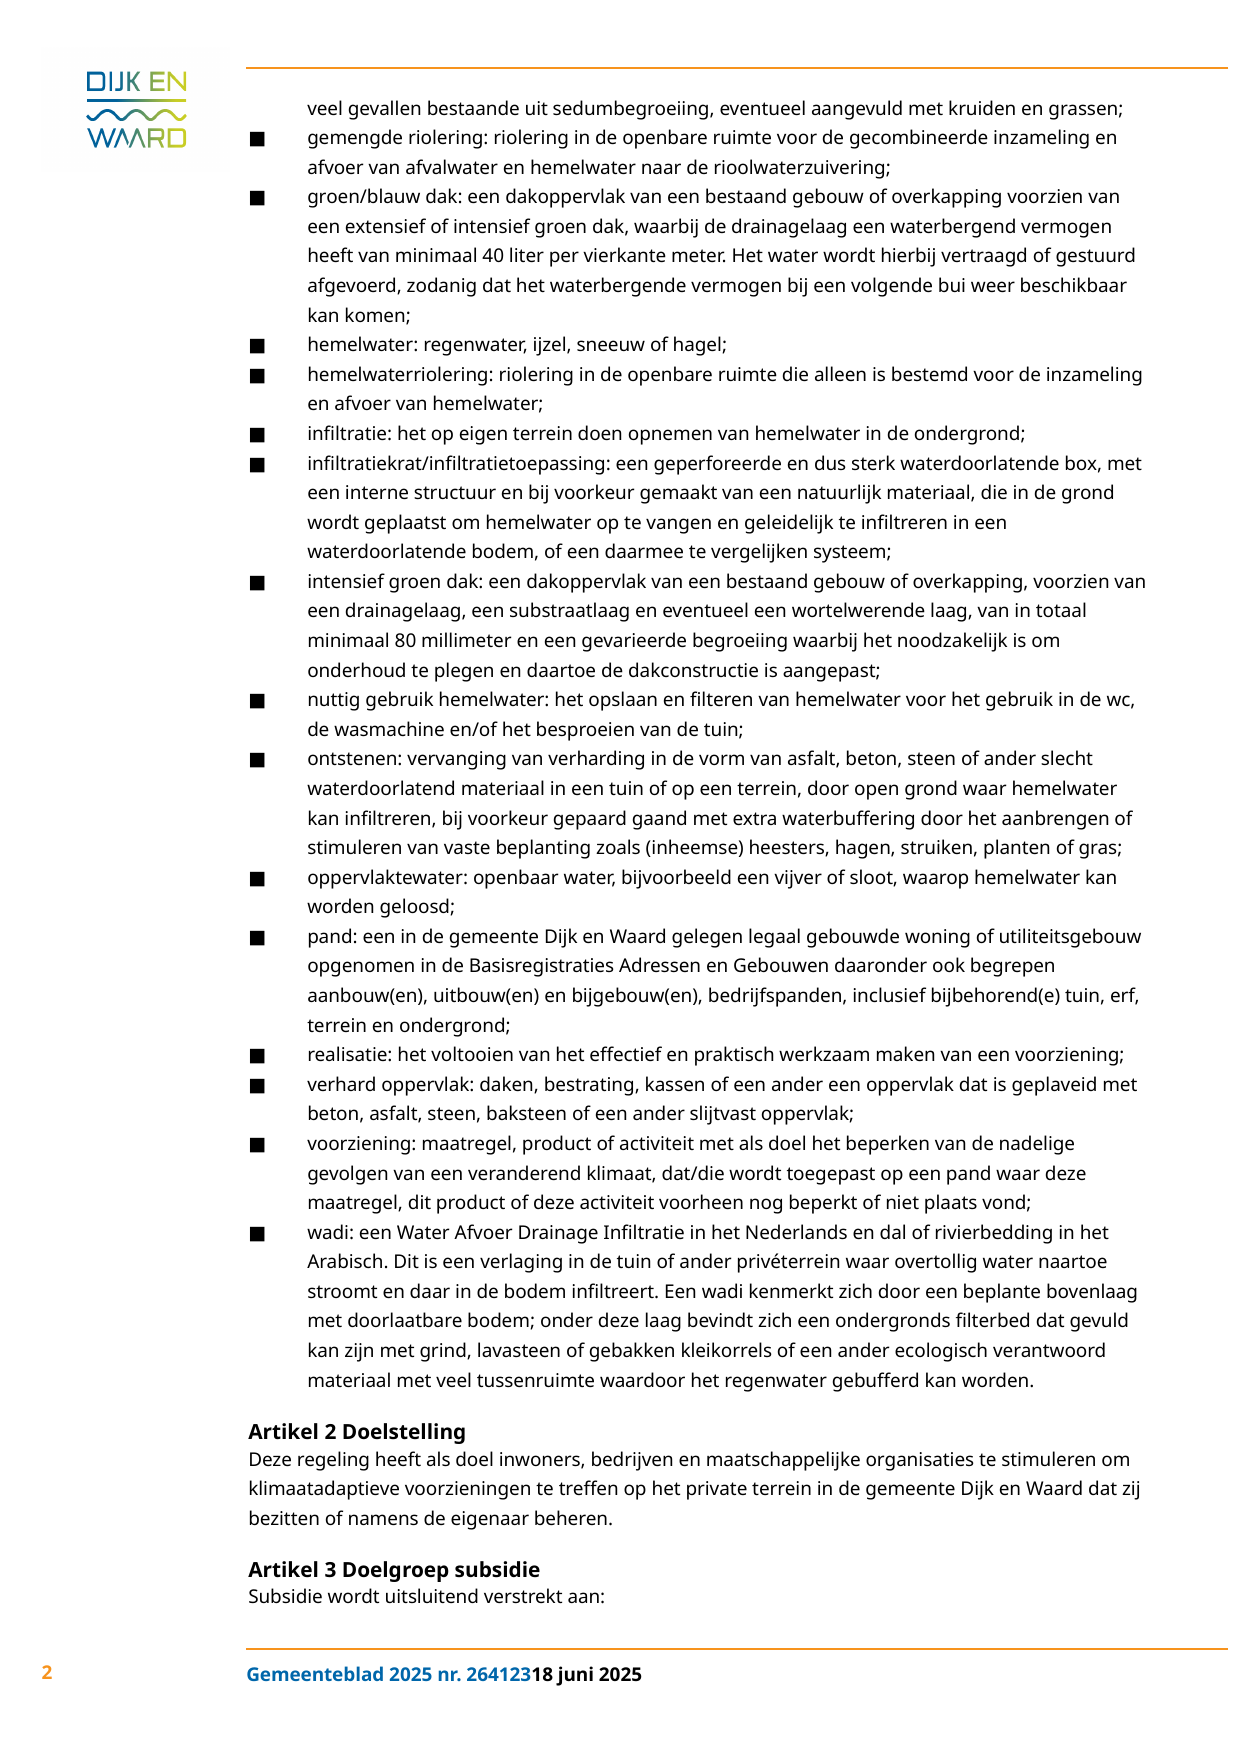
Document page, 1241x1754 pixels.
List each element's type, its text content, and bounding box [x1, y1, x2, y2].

list ontstenen: vervanging van verharding in de vorm van asfalt, beton, steen of ander slecht waterdoorlatend materiaal in een tuin of op een terrein, door open grond waar hemelwater kan infiltreren, bij voorkeur gepaard gaand met extra waterbuffering door het aanbrengen of stimuleren van vaste beplanting zoals (inheemse) heesters, hagen, struiken, planten of gras; [248, 746, 1152, 860]
list intensief groen dak: een dakoppervlak van een bestaand gebouw of overkapping, voorzien van een drainagelaag, een substraatlaag en eventueel een wortelwerende laag, van in totaal minimaal 80 millimeter en een gevarieerde begroeiing waarbij het noodzakelijk is om onderhoud te plegen en daartoe de dakconstructie is aangepast; [248, 568, 1152, 683]
list verhard oppervlak: daken, bestrating, kassen of een ander een oppervlak dat is geplaveid met beton, asfalt, steen, baksteen of een ander slijtvast oppervlak; [248, 1071, 1152, 1126]
text Deze regeling heeft als doel inwoners, bedrijven en maatschappelijke organisaties te stimuleren om klimaatadaptieve voorzieningen te treffen op het private terrein in de gemeente Dijk en Waard dat zij bezitten of namens de eigenaar beheren. [248, 1446, 1152, 1531]
picture [41, 47, 231, 172]
list hemelwaterriolering: riolering in de openbare ruimte die alleen is bestemd voor de inzameling en afvoer van hemelwater; [248, 361, 1152, 416]
text Artikel 3 Doelgroep subsidie [248, 1555, 1152, 1584]
list nuttig gebruik hemelwater: het opslaan en filteren van hemelwater voor het gebruik in de wc, de wasmachine en/of het besproeien van de tuin; [248, 686, 1152, 742]
list pand: een in de gemeente Dijk en Waard gelegen legaal gebouwde woning of utiliteitsgebouw opgenomen in de Basisregistraties Adressen en Gebouwen daaronder ook begrepen aanbouw(en), uitbouw(en) en bijgebouw(en), bedrijfspanden, inclusief bijbehorend(e) tuin, erf, terrein en ondergrond; [248, 923, 1152, 1038]
list wadi: een Water Afvoer Drainage Infiltratie in het Nederlands en dal of rivierbedding in het Arabisch. Dit is een verlaging in de tuin of ander privéterrein waar overtollig water naartoe stroomt en daar in de bodem infiltreert. Een wadi kenmerkt zich door een beplante bovenlaag met doorlaatbare bodem; onder deze laag bevindt zich een ondergronds filterbed dat gevuld kan zijn met grind, lavasteen of gebakken kleikorrels of een ander ecologisch verantwoord materiaal met veel tussenruimte waardoor het regenwater gebufferd kan worden. [248, 1219, 1152, 1393]
list oppervlaktewater: openbaar water, bijvoorbeeld een vijver of sloot, waarop hemelwater kan worden geloosd; [248, 864, 1152, 919]
list hemelwater: regenwater, ijzel, sneeuw of hagel; [248, 331, 1152, 357]
list infiltratie: het op eigen terrein doen opnemen van hemelwater in de ondergrond; [248, 420, 1152, 446]
list groen/blauw dak: een dakoppervlak van een bestaand gebouw of overkapping voorzien van een extensief of intensief groen dak, waarbij de drainagelaag een waterbergend vermogen heeft van minimaal 40 liter per vierkante meter. Het water wordt hierbij vertraagd of gestuurd afgevoerd, zodanig dat het waterbergende vermogen bij een volgende bui weer beschikbaar kan komen; [248, 183, 1152, 328]
list gemengde riolering: riolering in de openbare ruimte voor de gecombineerde inzameling en afvoer van afvalwater en hemelwater naar de rioolwaterzuivering; [248, 124, 1152, 180]
list infiltratiekrat/infiltratietoepassing: een geperforeerde en dus sterk waterdoorlatende box, met een interne structuur en bij voorkeur gemaakt van een natuurlijk materiaal, die in de grond wordt geplaatst om hemelwater op te vangen en geleidelijk te infiltreren in een waterdoorlatende bodem, of een daarmee te vergelijken systeem; [248, 450, 1152, 564]
list voorziening: maatregel, product of activiteit met als doel het beperken van de nadelige gevolgen van een veranderend klimaat, dat/die wordt toegepast op een pand waar deze maatregel, dit product of deze activiteit voorheen nog beperkt of niet plaats vond; [248, 1130, 1152, 1215]
list veel gevallen bestaande uit sedumbegroeiing, eventueel aangevuld met kruiden en grassen; [248, 95, 1152, 121]
text Artikel 2 Doelstelling [248, 1417, 1152, 1446]
text Subsidie wordt uitsluitend verstrekt aan: [248, 1584, 1152, 1609]
list realisatie: het voltooien van het effectief en praktisch werkzaam maken van een voorziening; [248, 1041, 1152, 1067]
